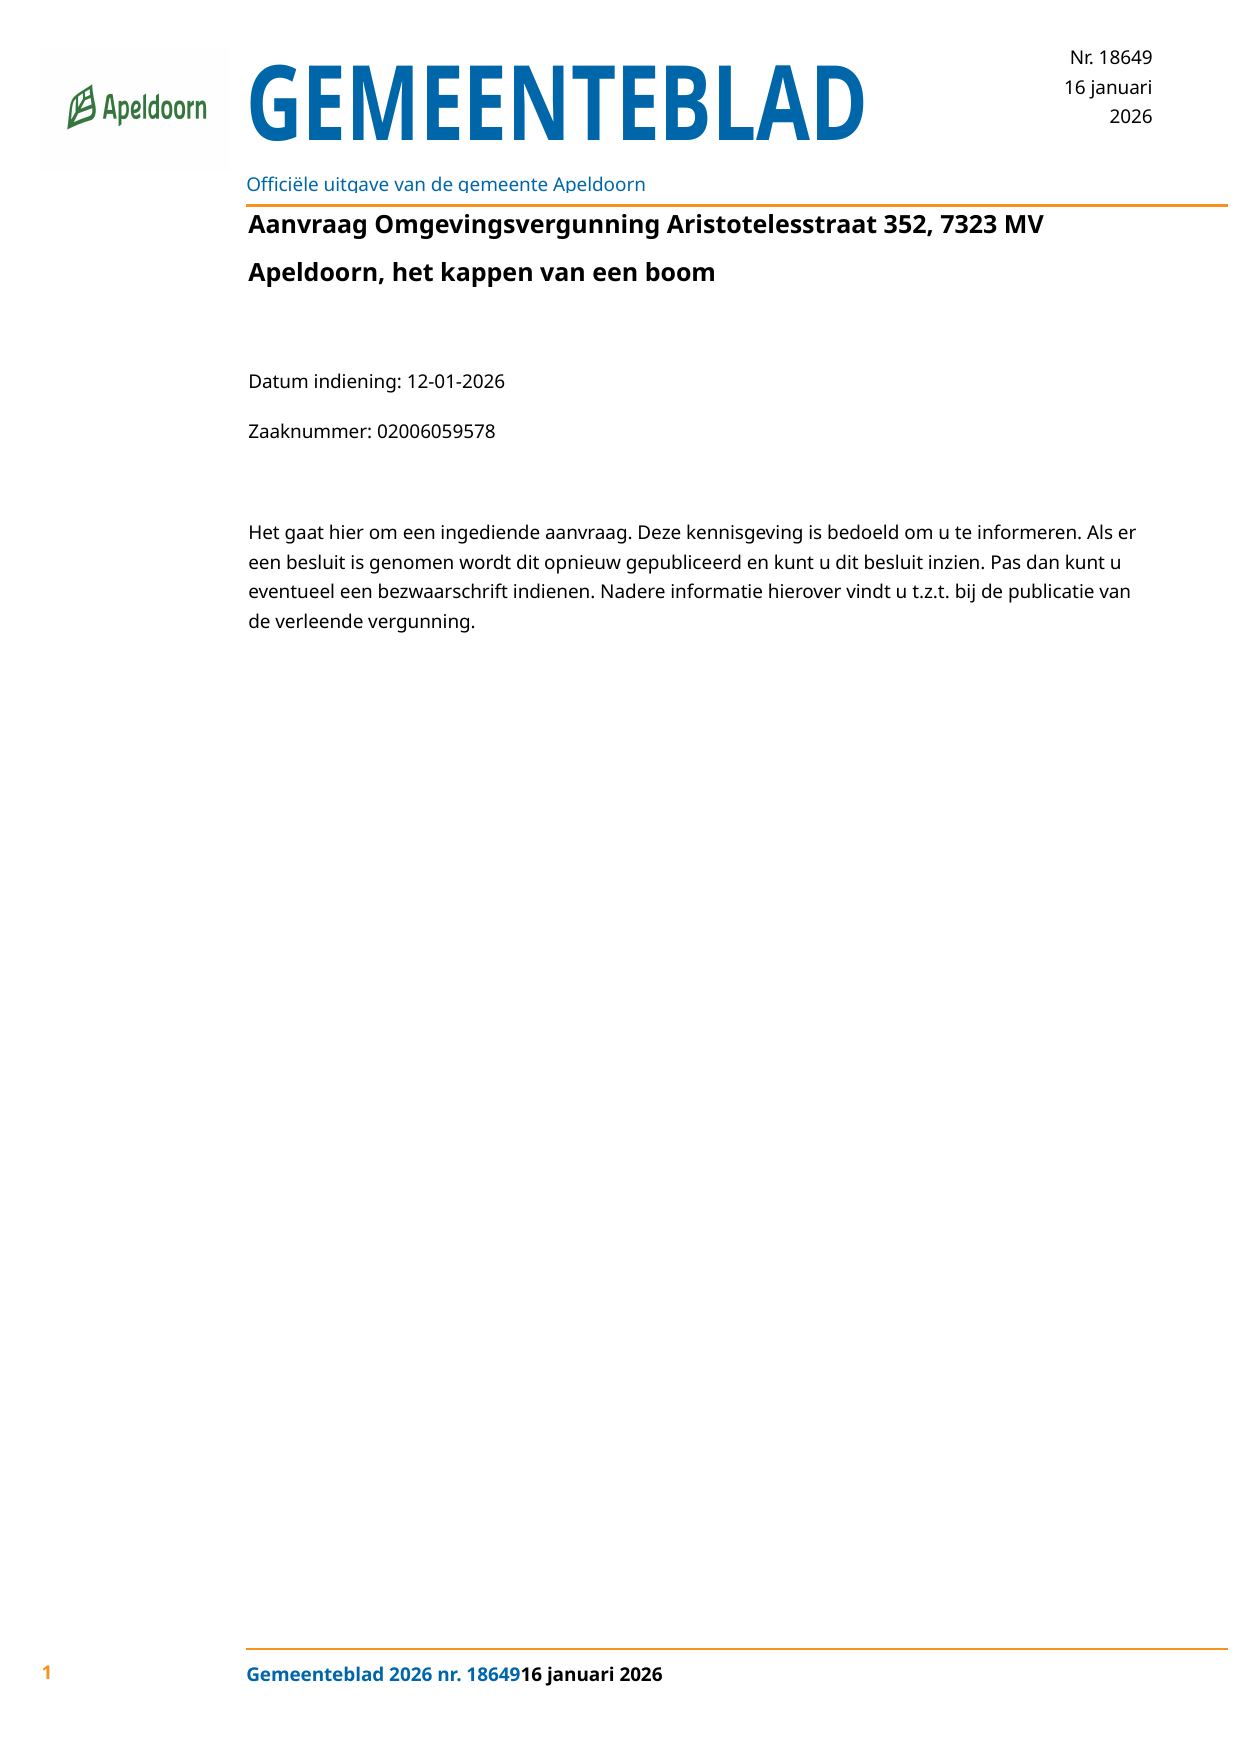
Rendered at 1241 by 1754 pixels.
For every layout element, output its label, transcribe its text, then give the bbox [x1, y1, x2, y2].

picture [41, 47, 231, 172]
text Zaaknummer: 02006059578 [248, 419, 1152, 444]
text Aanvraag Omgevingsvergunning Aristotelesstraat 352, 7323 MV Apeldoorn, het kappen van een boom [248, 207, 1152, 288]
text Datum indiening: 12-01-2026 [248, 368, 1152, 394]
text Het gaat hier om een ingediende aanvraag. Deze kennisgeving is bedoeld om u te informeren. Als er een besluit is genomen wordt dit opnieuw gepubliceerd en kunt u dit besluit inzien. Pas dan kunt u eventueel een bezwaarschrift indienen. Nadere informatie hierover vindt u t.z.t. bij de publicatie van de verleende vergunning. [248, 519, 1152, 634]
